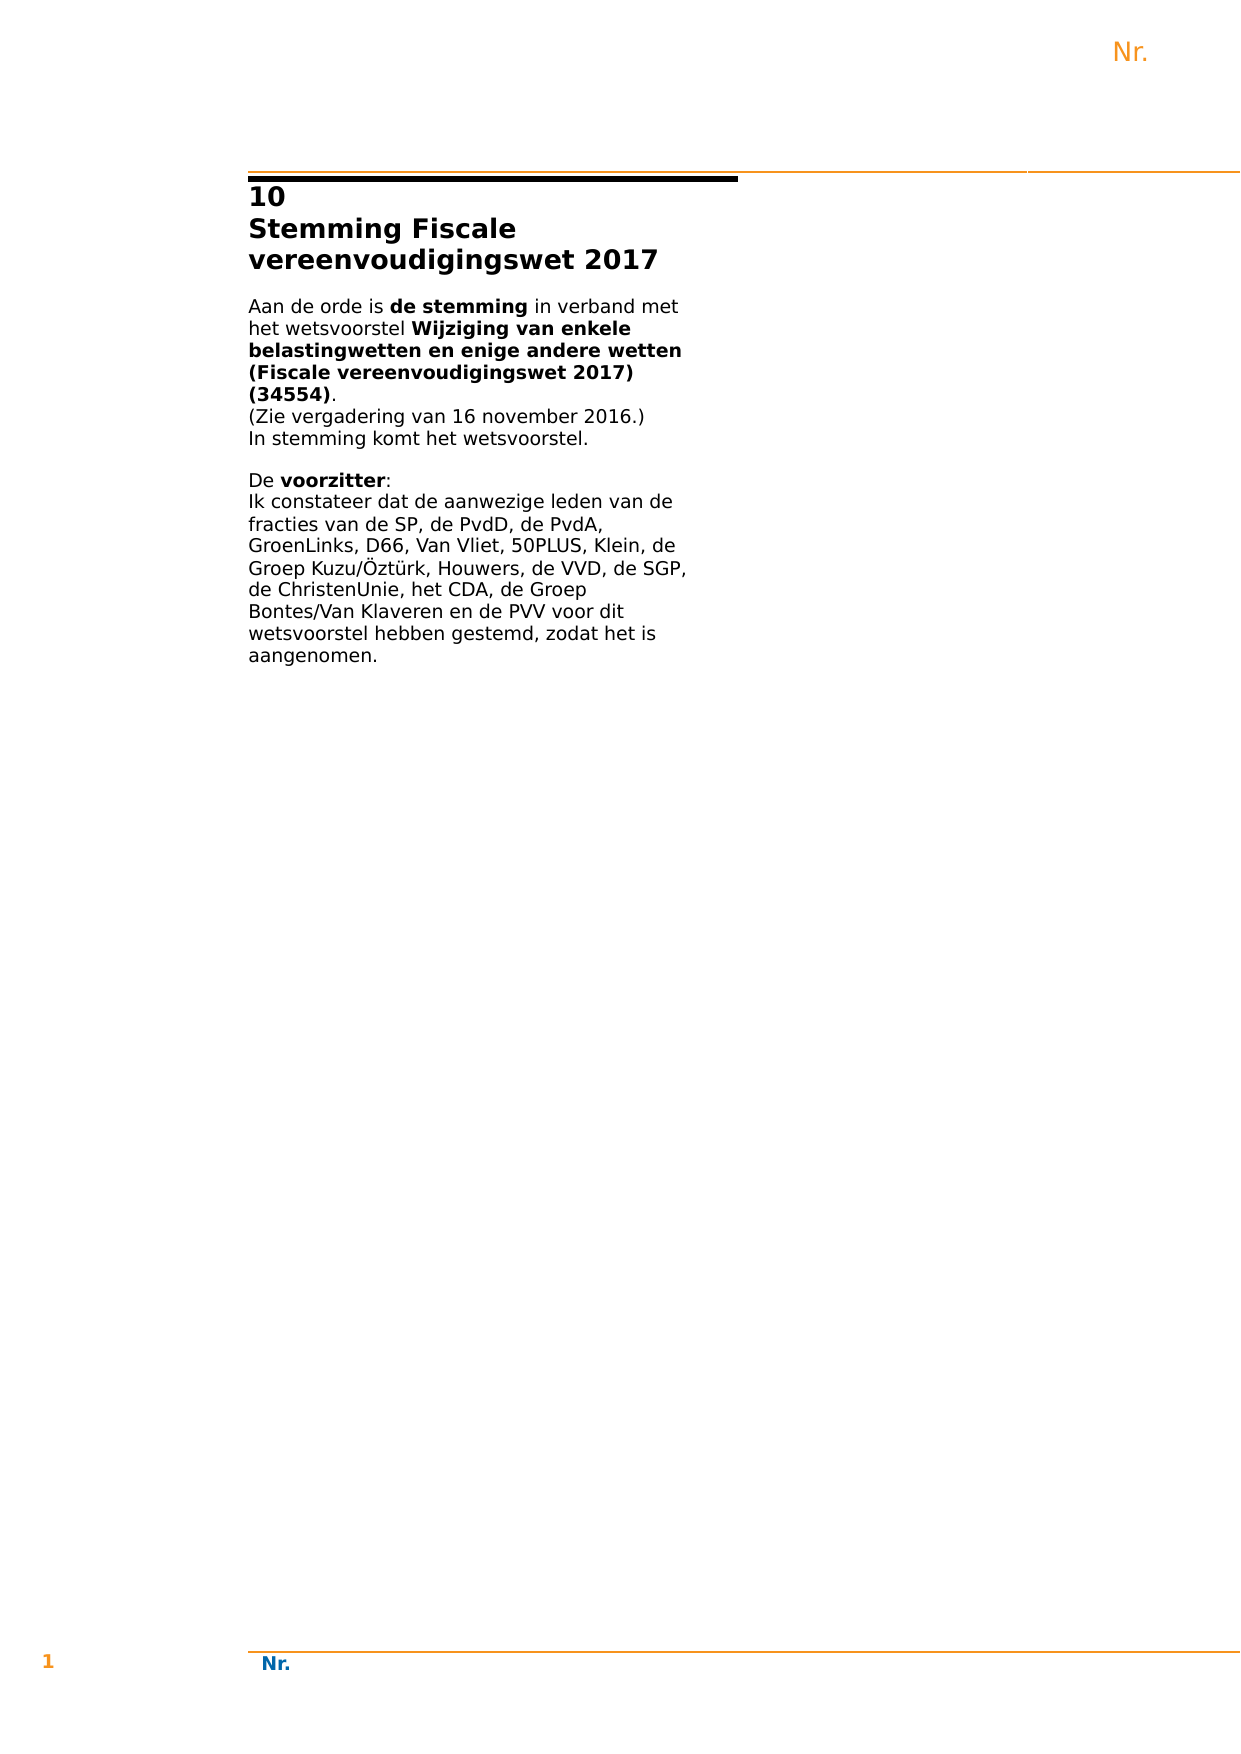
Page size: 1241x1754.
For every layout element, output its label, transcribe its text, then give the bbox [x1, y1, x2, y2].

text Ik constateer dat de aanwezige leden van de fracties van de SP, de PvdD, de PvdA, GroenLinks, D66, Van Vliet, 50PLUS, Klein, de Groep Kuzu/Öztürk, Houwers, de VVD, de SGP, de ChristenUnie, het CDA, de Groep Bontes/Van Klaveren en de PVV voor dit wetsvoorstel hebben gestemd, zodat het is aangenomen. [248, 491, 691, 667]
text (Zie vergadering van 16 november 2016.) [248, 406, 691, 427]
text De voorzitter: [248, 469, 691, 491]
text Aan de orde is de stemming in verband met het wetsvoorstel Wijziging van enkele belastingwetten en enige andere wetten (Fiscale vereenvoudigingswet 2017) (34554). [248, 296, 691, 406]
title 10 Stemming Fiscale vereenvoudigingswet 2017 [248, 182, 691, 276]
text In stemming komt het wetsvoorstel. [248, 427, 691, 449]
